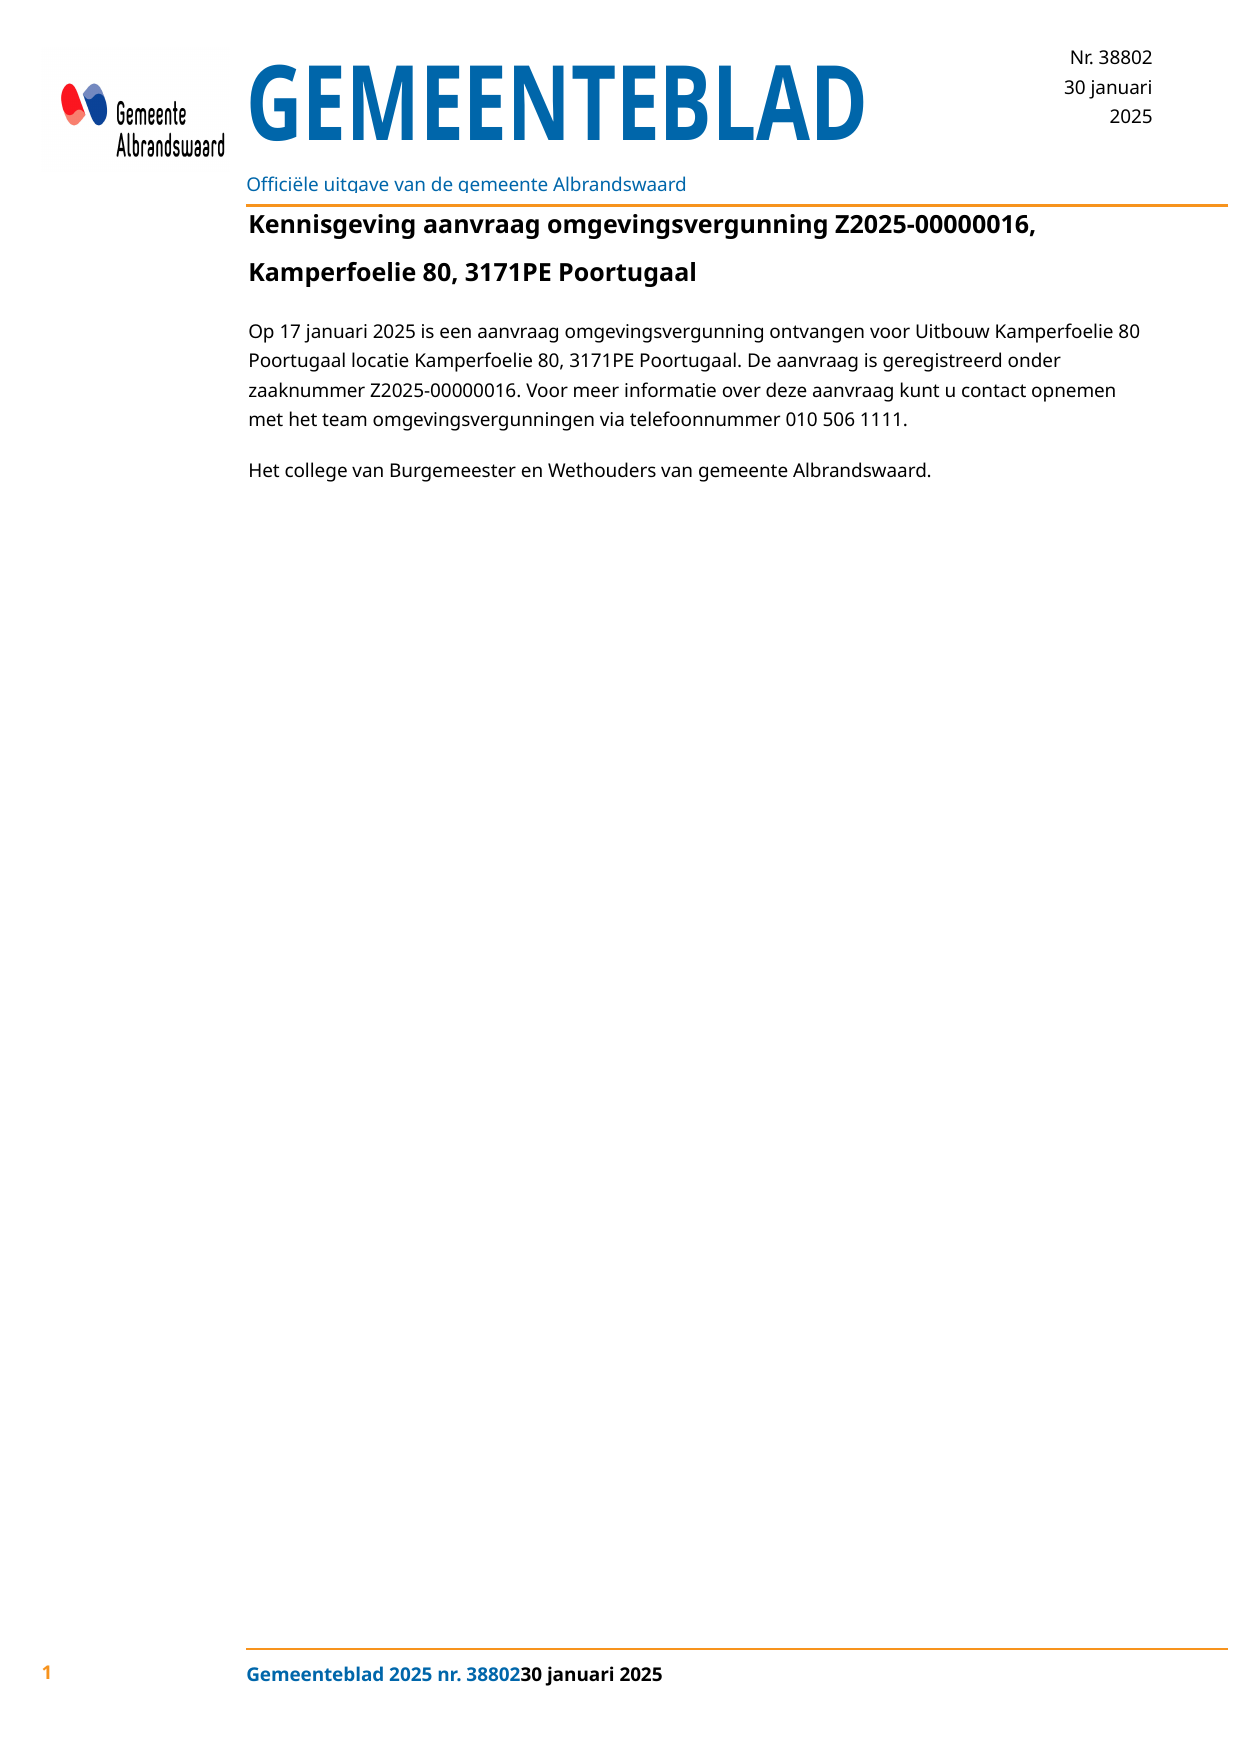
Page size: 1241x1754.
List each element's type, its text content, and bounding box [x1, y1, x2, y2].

text Het college van Burgemeester en Wethouders van gemeente Albrandswaard. [248, 457, 1152, 483]
text Kennisgeving aanvraag omgevingsvergunning Z2025-00000016, Kamperfoelie 80, 3171PE Poortugaal [248, 207, 1152, 288]
picture [41, 47, 231, 172]
text Op 17 januari 2025 is een aanvraag omgevingsvergunning ontvangen voor Uitbouw Kamperfoelie 80 Poortugaal locatie Kamperfoelie 80, 3171PE Poortugaal. De aanvraag is geregistreerd onder zaaknummer Z2025-00000016. Voor meer informatie over deze aanvraag kunt u contact opnemen met het team omgevingsvergunningen via telefoonnummer 010 506 1111. [248, 318, 1152, 432]
